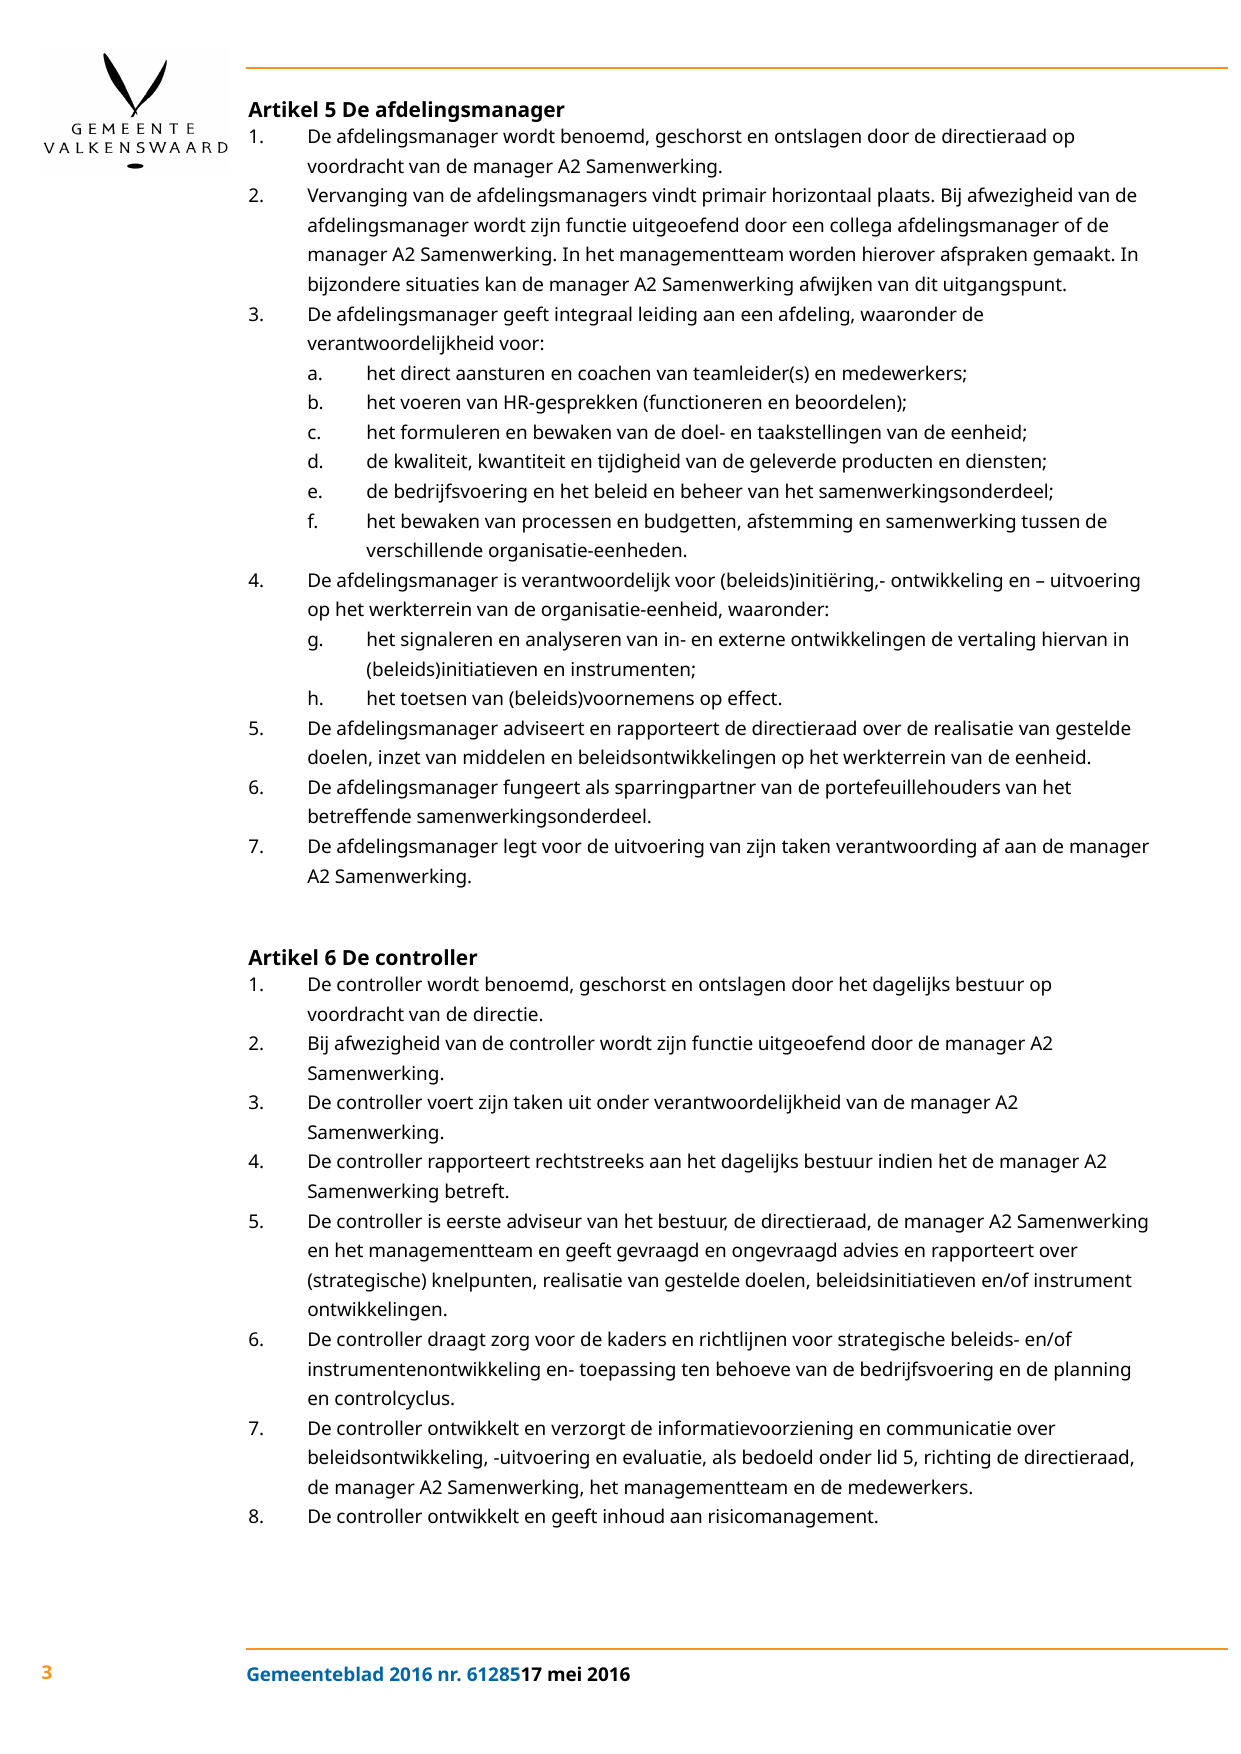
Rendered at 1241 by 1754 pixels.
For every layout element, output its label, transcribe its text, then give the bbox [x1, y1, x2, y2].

list het voeren van HR-gesprekken (functioneren en beoordelen); [307, 389, 1152, 415]
list het direct aansturen en coachen van teamleider(s) en medewerkers; [307, 360, 1152, 386]
list Vervanging van de afdelingsmanagers vindt primair horizontaal plaats. Bij afwezigheid van de afdelingsmanager wordt zijn functie uitgeoefend door een collega afdelingsmanager of de manager A2 Samenwerking. In het managementteam worden hierover afspraken gemaakt. In bijzondere situaties kan de manager A2 Samenwerking afwijken van dit uitgangspunt. [248, 182, 1152, 297]
picture [41, 47, 231, 172]
list De controller is eerste adviseur van het bestuur, de directieraad, de manager A2 Samenwerking en het managementteam en geeft gevraagd en ongevraagd advies en rapporteert over (strategische) knelpunten, realisatie van gestelde doelen, beleidsinitiatieven en/of instrument ontwikkelingen. [248, 1208, 1152, 1322]
list het signaleren en analyseren van in- en externe ontwikkelingen de vertaling hiervan in (beleids)initiatieven en instrumenten; [307, 626, 1152, 681]
list De afdelingsmanager fungeert als sparringpartner van de portefeuillehouders van het betreffende samenwerkingsonderdeel. [248, 774, 1152, 829]
list het toetsen van (beleids)voornemens op effect. [307, 685, 1152, 711]
text Artikel 6 De controller [248, 943, 1152, 971]
list De controller draagt zorg voor de kaders en richtlijnen voor strategische beleids- en/of instrumentenontwikkeling en- toepassing ten behoeve van de bedrijfsvoering en de planning en controlcyclus. [248, 1326, 1152, 1411]
list de bedrijfsvoering en het beleid en beheer van het samenwerkingsonderdeel; [307, 478, 1152, 504]
list De afdelingsmanager wordt benoemd, geschorst en ontslagen door de directieraad op voordracht van de manager A2 Samenwerking. [248, 123, 1152, 178]
list De controller voert zijn taken uit onder verantwoordelijkheid van de manager A2 Samenwerking. [248, 1089, 1152, 1145]
list het formuleren en bewaken van de doel- en taakstellingen van de eenheid; [307, 419, 1152, 445]
list De afdelingsmanager legt voor de uitvoering van zijn taken verantwoording af aan de manager A2 Samenwerking. [248, 833, 1152, 888]
list de kwaliteit, kwantiteit en tijdigheid van de geleverde producten en diensten; [307, 449, 1152, 474]
list De afdelingsmanager adviseert en rapporteert de directieraad over de realisatie van gestelde doelen, inzet van middelen en beleidsontwikkelingen op het werkterrein van de eenheid. [248, 715, 1152, 770]
list het bewaken van processen en budgetten, afstemming en samenwerking tussen de verschillende organisatie-eenheden. [307, 508, 1152, 563]
text Artikel 5 De afdelingsmanager [248, 95, 1152, 123]
list Bij afwezigheid van de controller wordt zijn functie uitgeoefend door de manager A2 Samenwerking. [248, 1030, 1152, 1086]
list De controller wordt benoemd, geschorst en ontslagen door het dagelijks bestuur op voordracht van de directie. [248, 971, 1152, 1027]
list De afdelingsmanager is verantwoordelijk voor (beleids)initiëring,- ontwikkeling en – uitvoering op het werkterrein van de organisatie-eenheid, waaronder: [248, 567, 1152, 622]
list De afdelingsmanager geeft integraal leiding aan een afdeling, waaronder de verantwoordelijkheid voor: [248, 301, 1152, 356]
list De controller ontwikkelt en verzorgt de informatievoorziening en communicatie over beleidsontwikkeling, -uitvoering en evaluatie, als bedoeld onder lid 5, richting de directieraad, de manager A2 Samenwerking, het managementteam en de medewerkers. [248, 1415, 1152, 1500]
list De controller rapporteert rechtstreeks aan het dagelijks bestuur indien het de manager A2 Samenwerking betreft. [248, 1149, 1152, 1204]
list De controller ontwikkelt en geeft inhoud aan risicomanagement. [248, 1504, 1152, 1529]
